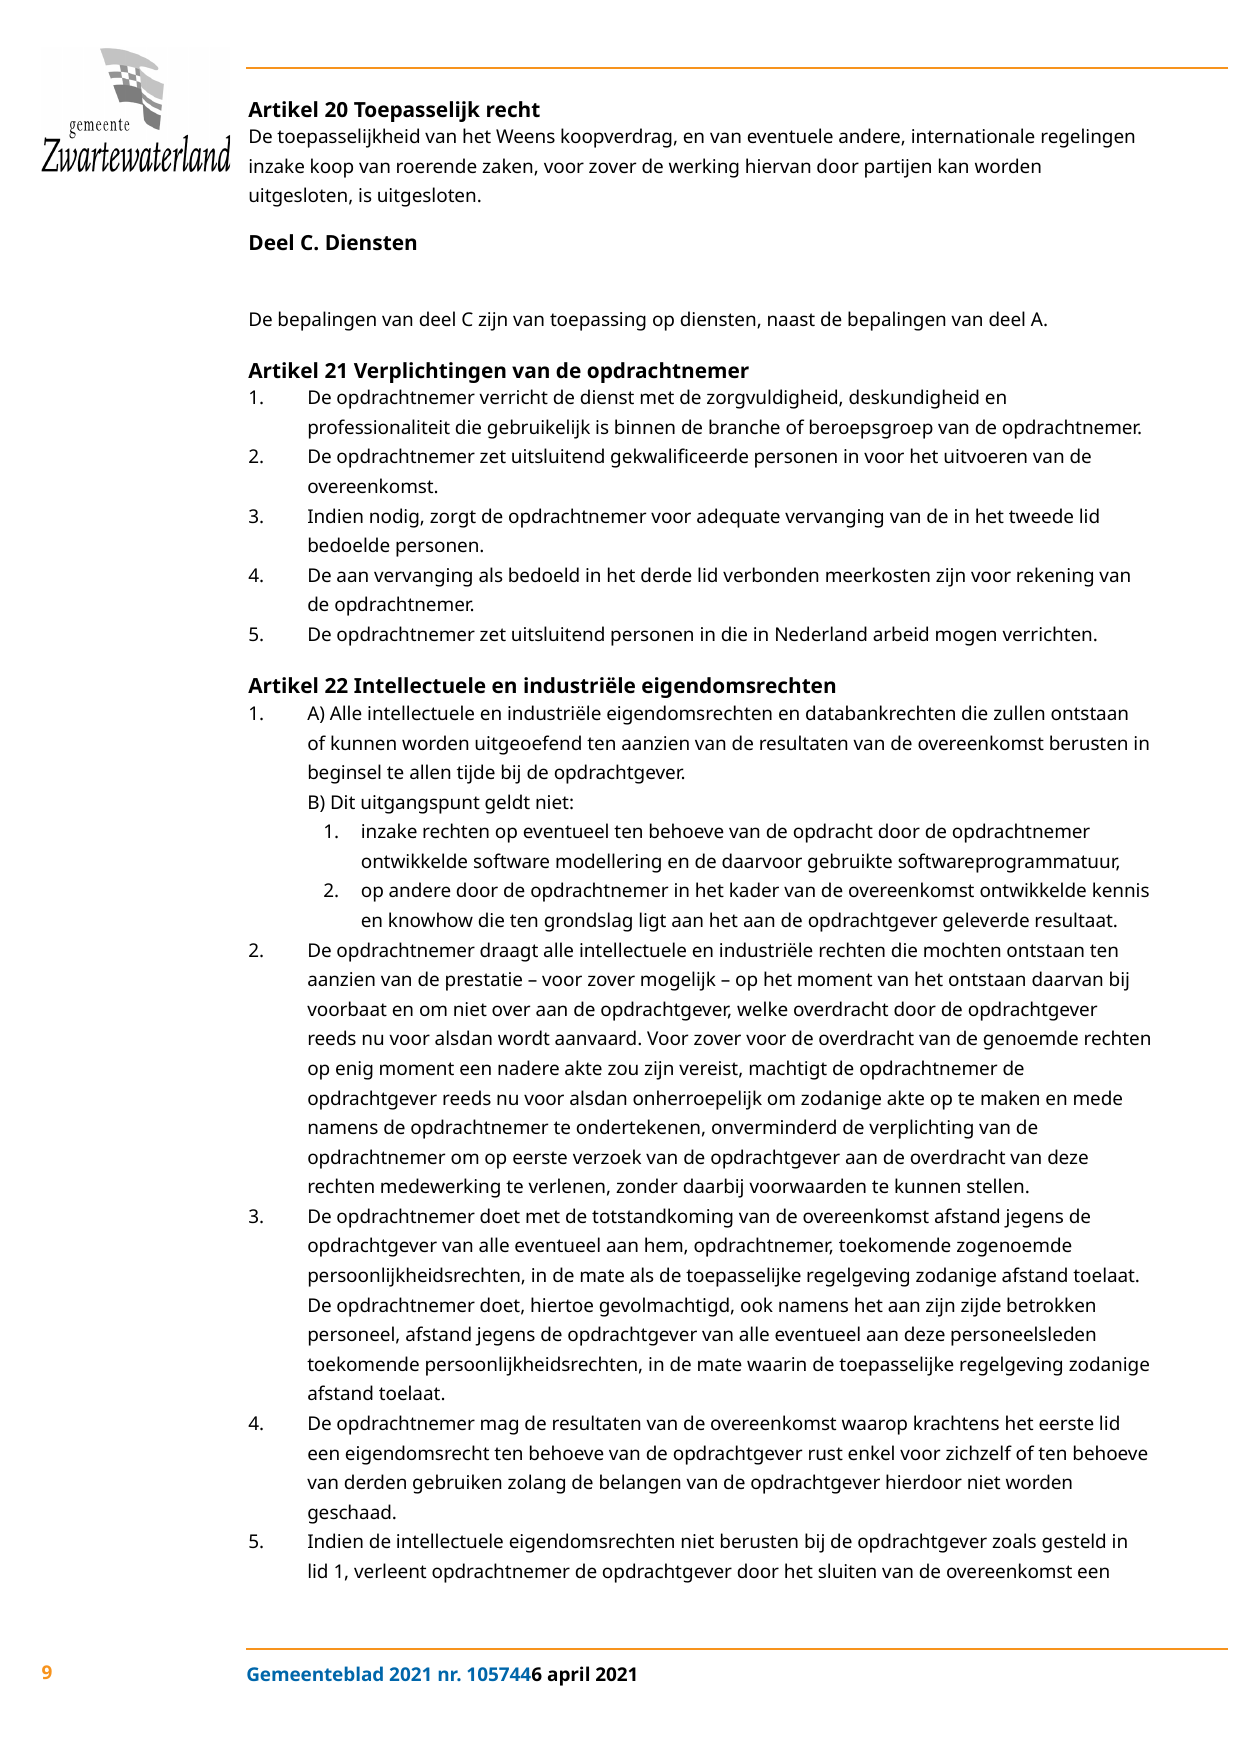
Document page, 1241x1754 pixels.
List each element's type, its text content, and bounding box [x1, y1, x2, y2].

list De opdrachtnemer draagt alle intellectuele en industriële rechten die mochten ontstaan ten aanzien van de prestatie – voor zover mogelijk – op het moment van het ontstaan daarvan bij voorbaat en om niet over aan de opdrachtgever, welke overdracht door de opdrachtgever reeds nu voor alsdan wordt aanvaard. Voor zover voor de overdracht van de genoemde rechten op enig moment een nadere akte zou zijn vereist, machtigt de opdrachtnemer de opdrachtgever reeds nu voor alsdan onherroepelijk om zodanige akte op te maken en mede namens de opdrachtnemer te ondertekenen, onverminderd de verplichting van de opdrachtnemer om op eerste verzoek van de opdrachtgever aan de overdracht van deze rechten medewerking te verlenen, zonder daarbij voorwaarden te kunnen stellen. [248, 937, 1152, 1199]
picture [41, 47, 231, 172]
text De toepasselijkheid van het Weens koopverdrag, en van eventuele andere, internationale regelingen inzake koop van roerende zaken, voor zover de werking hiervan door partijen kan worden uitgesloten, is uitgesloten. [248, 123, 1152, 208]
list De opdrachtnemer mag de resultaten van de overeenkomst waarop krachtens het eerste lid een eigendomsrecht ten behoeve van de opdrachtgever rust enkel voor zichzelf of ten behoeve van derden gebruiken zolang de belangen van de opdrachtgever hierdoor niet worden geschaad. [248, 1410, 1152, 1524]
text De bepalingen van deel C zijn van toepassing op diensten, naast de bepalingen van deel A. [248, 306, 1152, 331]
list De opdrachtnemer zet uitsluitend gekwalificeerde personen in voor het uitvoeren van de overeenkomst. [248, 444, 1152, 499]
list Indien de intellectuele eigendomsrechten niet berusten bij de opdrachtgever zoals gesteld in lid 1, verleent opdrachtnemer de opdrachtgever door het sluiten van de overeenkomst een [248, 1528, 1152, 1584]
text Artikel 21 Verplichtingen van de opdrachtnemer [248, 356, 1152, 384]
text Artikel 20 Toepasselijk recht [248, 95, 1152, 123]
list op andere door de opdrachtnemer in het kader van de overeenkomst ontwikkelde kennis en knowhow die ten grondslag ligt aan het aan de opdrachtgever geleverde resultaat. [323, 878, 1152, 933]
list B) Dit uitgangspunt geldt niet: [248, 789, 1152, 814]
list De opdrachtnemer zet uitsluitend personen in die in Nederland arbeid mogen verrichten. [248, 621, 1152, 647]
list De aan vervanging als bedoeld in het derde lid verbonden meerkosten zijn voor rekening van de opdrachtnemer. [248, 562, 1152, 617]
list De opdrachtnemer verricht de dienst met de zorgvuldigheid, deskundigheid en professionaliteit die gebruikelijk is binnen de branche of beroepsgroep van de opdrachtnemer. [248, 384, 1152, 440]
list inzake rechten op eventueel ten behoeve van de opdracht door de opdrachtnemer ontwikkelde software modellering en de daarvoor gebruikte softwareprogrammatuur, [323, 818, 1152, 874]
list Indien nodig, zorgt de opdrachtnemer voor adequate vervanging van de in het tweede lid bedoelde personen. [248, 503, 1152, 558]
list De opdrachtnemer doet met de totstandkoming van de overeenkomst afstand jegens de opdrachtgever van alle eventueel aan hem, opdrachtnemer, toekomende zogenoemde persoonlijkheidsrechten, in de mate als de toepasselijke regelgeving zodanige afstand toelaat. De opdrachtnemer doet, hiertoe gevolmachtigd, ook namens het aan zijn zijde betrokken personeel, afstand jegens de opdrachtgever van alle eventueel aan deze personeelsleden toekomende persoonlijkheidsrechten, in de mate waarin de toepasselijke regelgeving zodanige afstand toelaat. [248, 1203, 1152, 1406]
text Deel C. Diensten [248, 228, 1152, 256]
text Artikel 22 Intellectuele en industriële eigendomsrechten [248, 672, 1152, 700]
list A) Alle intellectuele en industriële eigendomsrechten en databankrechten die zullen ontstaan of kunnen worden uitgeoefend ten aanzien van de resultaten van de overeenkomst berusten in beginsel te allen tijde bij de opdrachtgever. [248, 700, 1152, 785]
